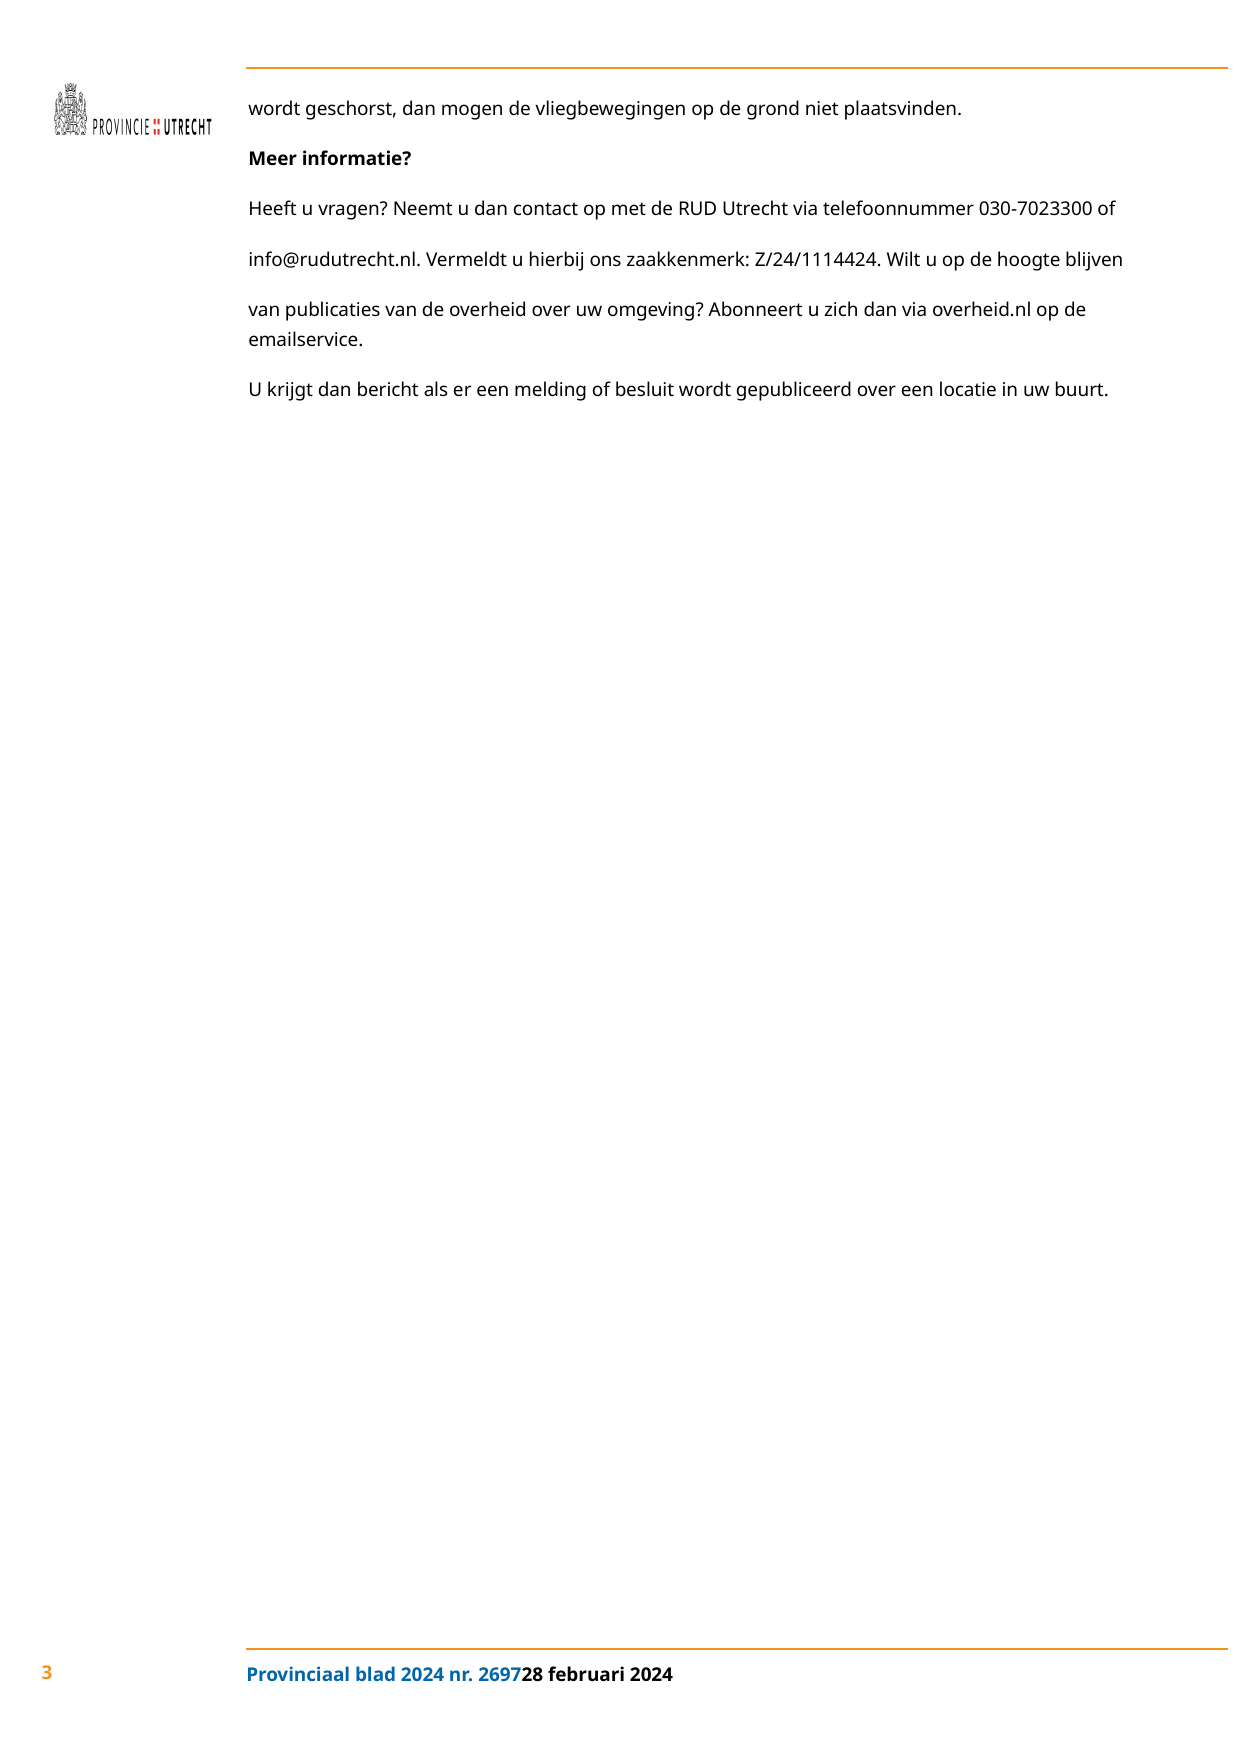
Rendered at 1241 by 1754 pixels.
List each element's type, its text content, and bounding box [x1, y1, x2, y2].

text Heeft u vragen? Neemt u dan contact op met de RUD Utrecht via telefoonnummer 030-7023300 of [248, 196, 1152, 221]
text U krijgt dan bericht als er een melding of besluit wordt gepubliceerd over een locatie in uw buurt. [248, 376, 1152, 402]
picture [41, 47, 231, 172]
text Meer informatie? [248, 145, 1152, 171]
text van publicaties van de overheid over uw omgeving? Abonneert u zich dan via overheid.nl op de emailservice. [248, 296, 1152, 352]
text wordt geschorst, dan mogen de vliegbewegingen op de grond niet plaatsvinden. [248, 95, 1152, 121]
text info@rudutrecht.nl. Vermeldt u hierbij ons zaakkenmerk: Z/24/1114424. Wilt u op de hoogte blijven [248, 246, 1152, 272]
